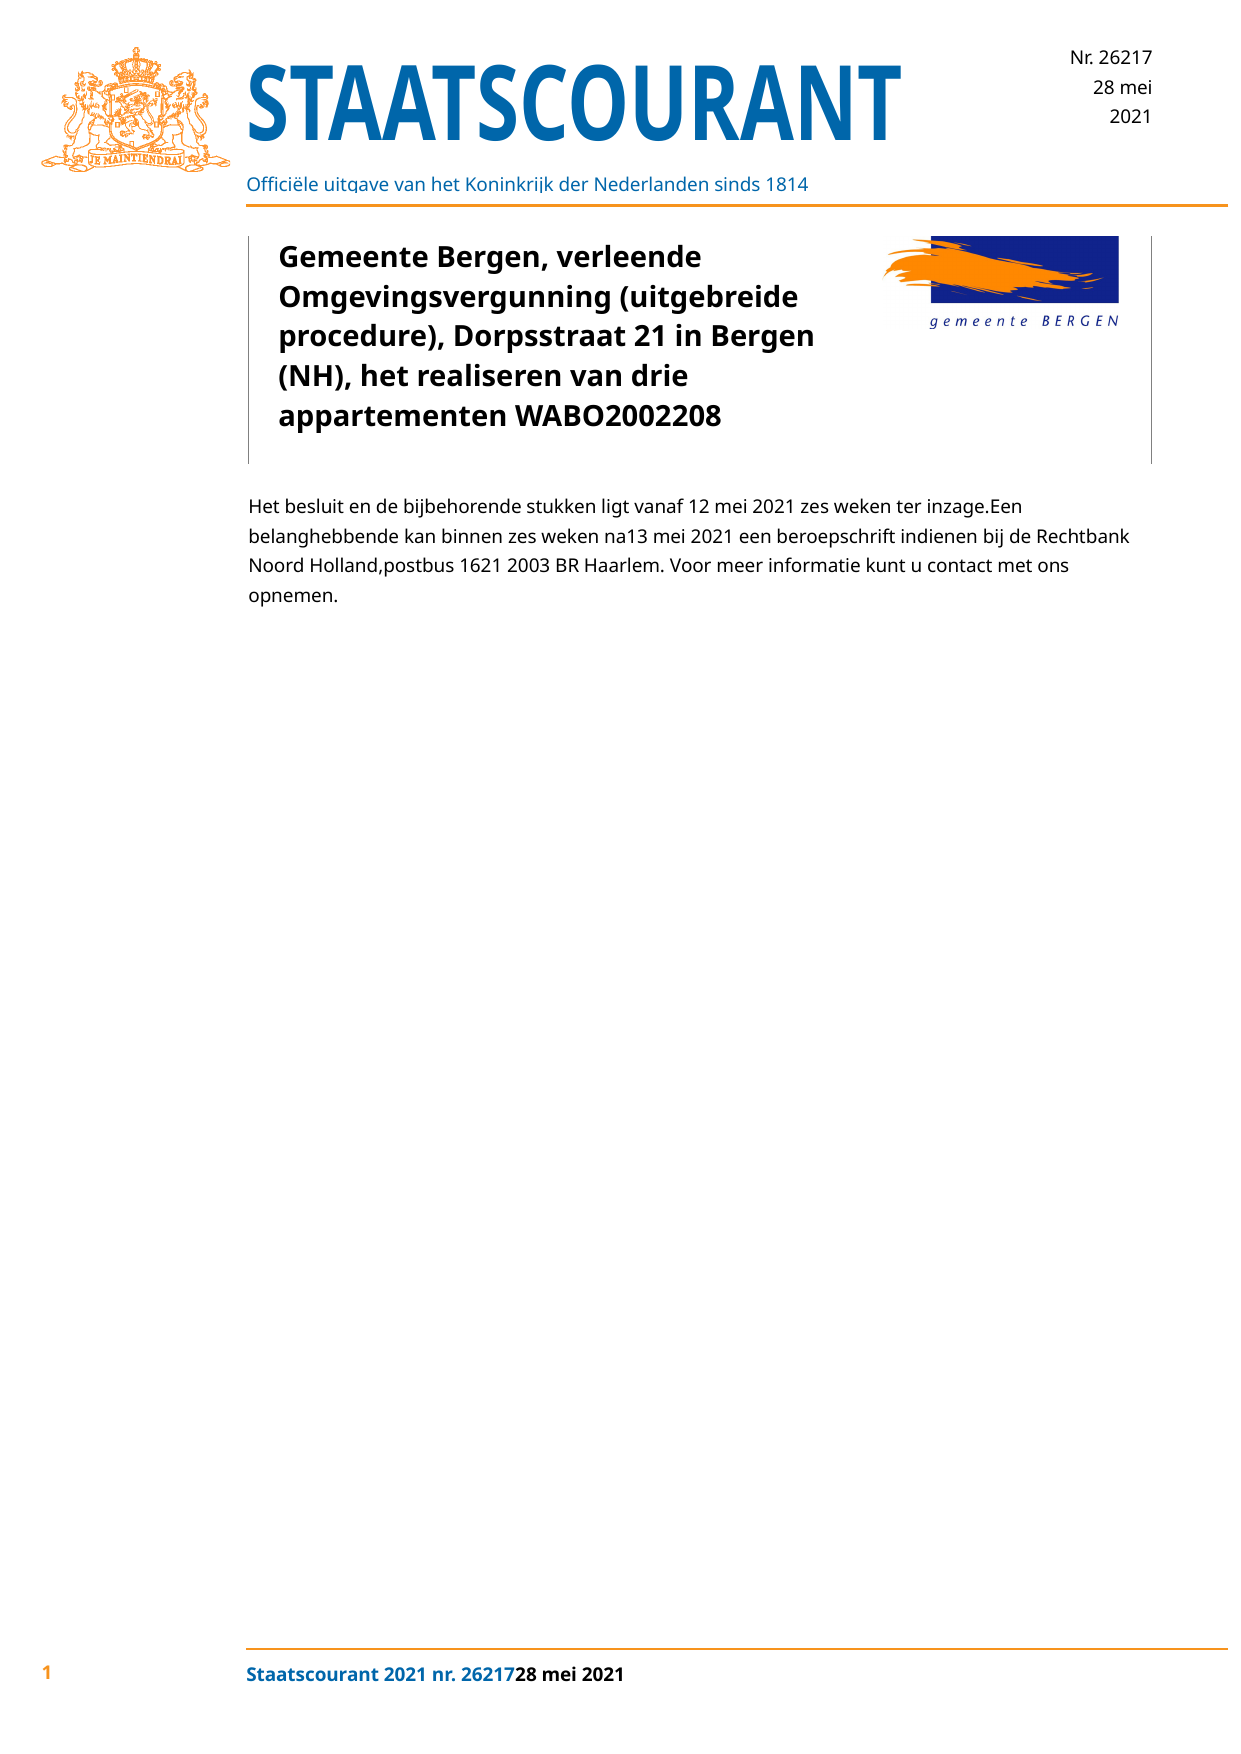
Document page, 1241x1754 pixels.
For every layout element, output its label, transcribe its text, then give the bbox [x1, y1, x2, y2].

table_header Gemeente Bergen, verleende Omgevingsvergunning (uitgebreide procedure), Dorpsstraat 21 in Bergen (NH), het realiseren van drie appartementen WABO2002208 [249, 236, 850, 464]
picture [41, 47, 231, 172]
text Het besluit en de bijbehorende stukken ligt vanaf 12 mei 2021 zes weken ter inzage.Een belanghebbende kan binnen zes weken na13 mei 2021 een beroepschrift indienen bij de Rechtbank Noord Holland,postbus 1621 2003 BR Haarlem. Voor meer informatie kunt u contact met ons opnemen. [248, 493, 1152, 608]
picture [882, 236, 1119, 329]
table_header [850, 236, 1151, 464]
